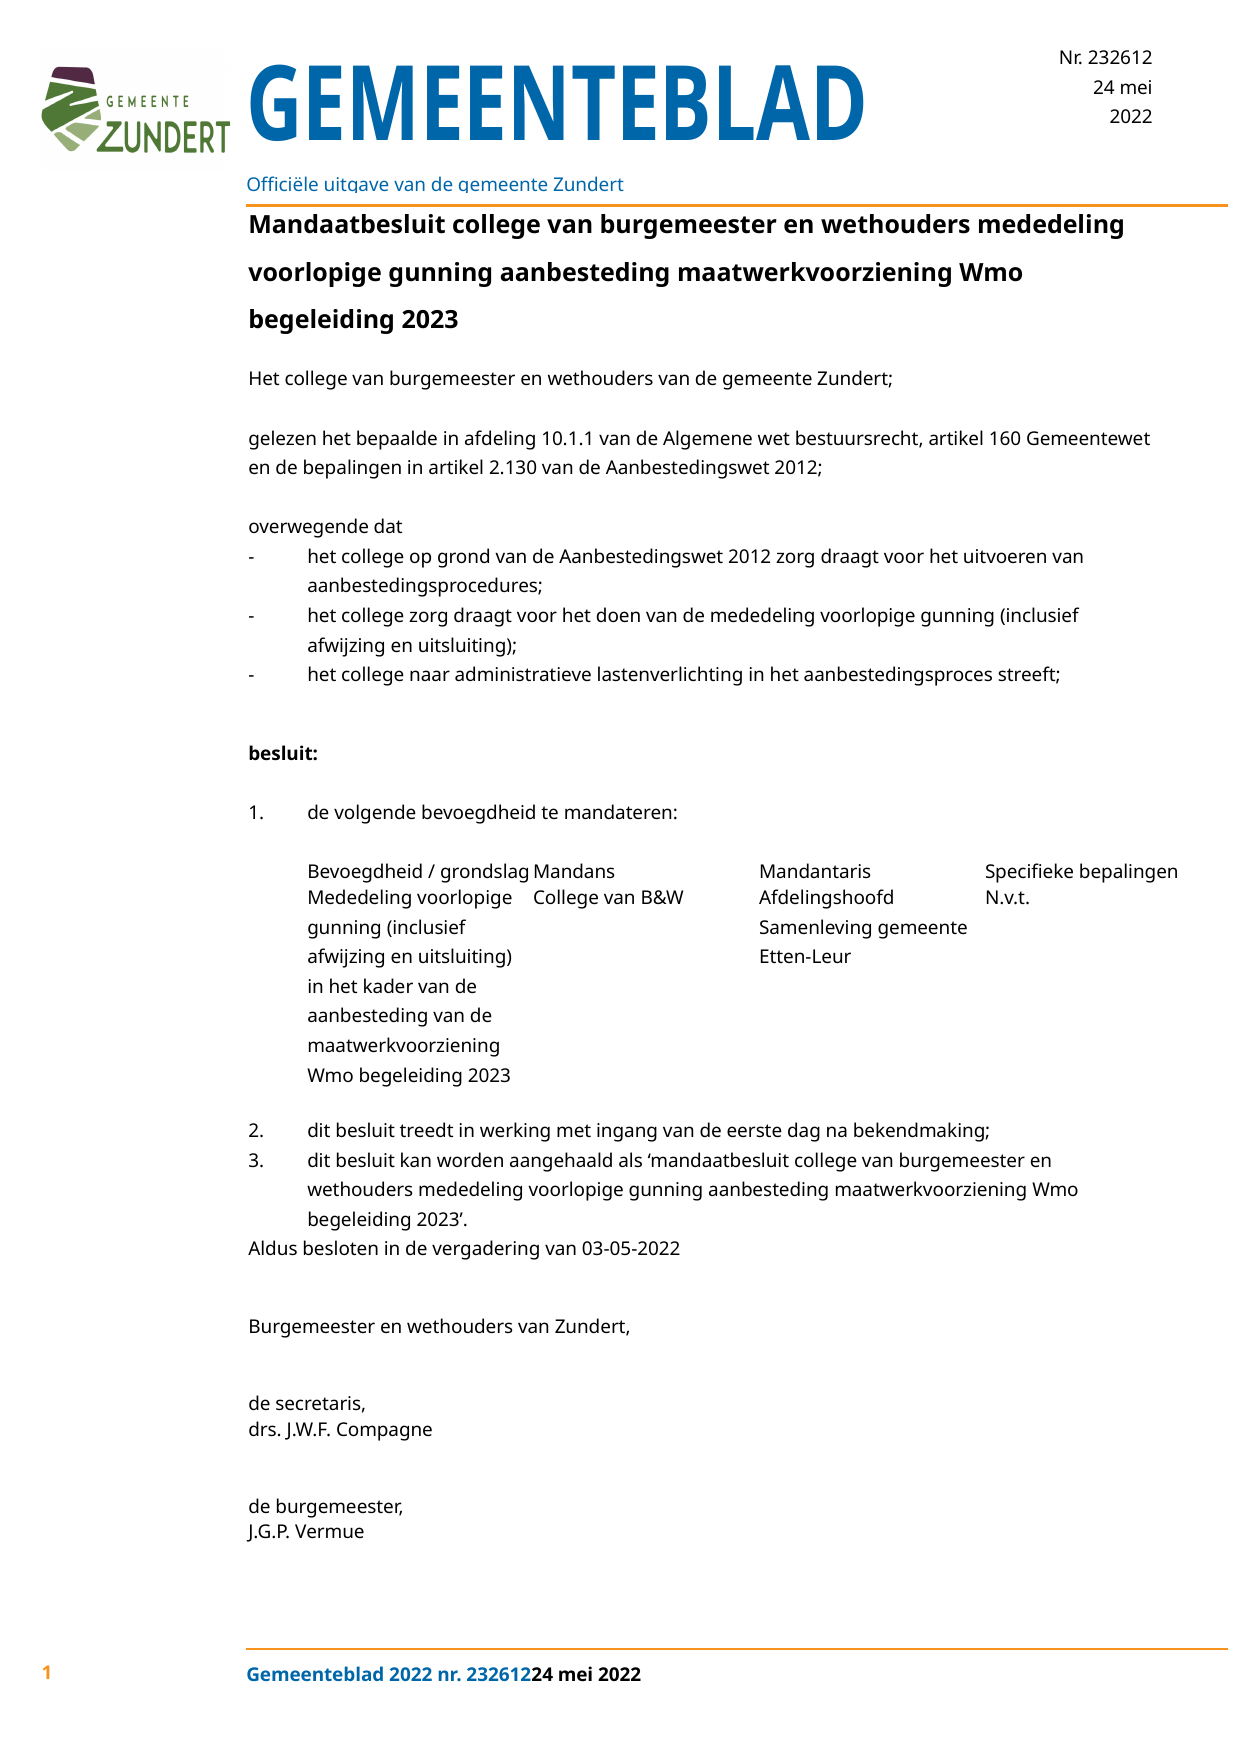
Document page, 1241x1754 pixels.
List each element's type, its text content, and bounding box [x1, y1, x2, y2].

list het college zorg draagt voor het doen van de mededeling voorlopige gunning (inclusief afwijzing en uitsluiting); [248, 602, 1152, 657]
table_cell Afdelingshoofd Samenleving gemeente Etten-Leur [759, 884, 985, 1088]
table_header Mandans [533, 859, 759, 884]
picture [41, 47, 231, 172]
text overwegende dat [248, 513, 1152, 539]
text de burgemeester, [248, 1493, 1152, 1519]
text Aldus besloten in de vergadering van 03-05-2022 [248, 1236, 1152, 1261]
list het college naar administratieve lastenverlichting in het aanbestedingsproces streeft; [248, 661, 1152, 687]
text Het college van burgemeester en wethouders van de gemeente Zundert; [248, 366, 1152, 391]
text J.G.P. Vermue [248, 1519, 1152, 1544]
list dit besluit kan worden aangehaald als ‘mandaatbesluit college van burgemeester en wethouders mededeling voorlopige gunning aanbesteding maatwerkvoorziening Wmo begeleiding 2023’. [248, 1147, 1152, 1232]
table_header Specifieke bepalingen [985, 859, 1211, 884]
text drs. J.W.F. Compagne [248, 1416, 1152, 1441]
text Burgemeester en wethouders van Zundert, [248, 1313, 1152, 1338]
table_cell N.v.t. [985, 884, 1211, 1088]
text de secretaris, [248, 1390, 1152, 1416]
list het college op grond van de Aanbestedingswet 2012 zorg draagt voor het uitvoeren van aanbestedingsprocedures; [248, 543, 1152, 598]
list dit besluit treedt in werking met ingang van de eerste dag na bekendmaking; [248, 1117, 1152, 1143]
table_cell College van B&W [533, 884, 759, 1088]
table_header Mandantaris [759, 859, 985, 884]
text Mandaatbesluit college van burgemeester en wethouders mededeling voorlopige gunning aanbesteding maatwerkvoorziening Wmo begeleiding 2023 [248, 207, 1152, 336]
list de volgende bevoegdheid te mandateren: [248, 799, 1152, 825]
text besluit: [248, 740, 1152, 766]
text gelezen het bepaalde in afdeling 10.1.1 van de Algemene wet bestuursrecht, artikel 160 Gemeentewet en de bepalingen in artikel 2.130 van de Aanbestedingswet 2012; [248, 425, 1152, 480]
table_cell Mededeling voorlopige gunning (inclusief afwijzing en uitsluiting) in het kader van de aanbesteding van de maatwerkvoorziening Wmo begeleiding 2023 [307, 884, 533, 1088]
table_header Bevoegdheid / grondslag [307, 859, 533, 884]
